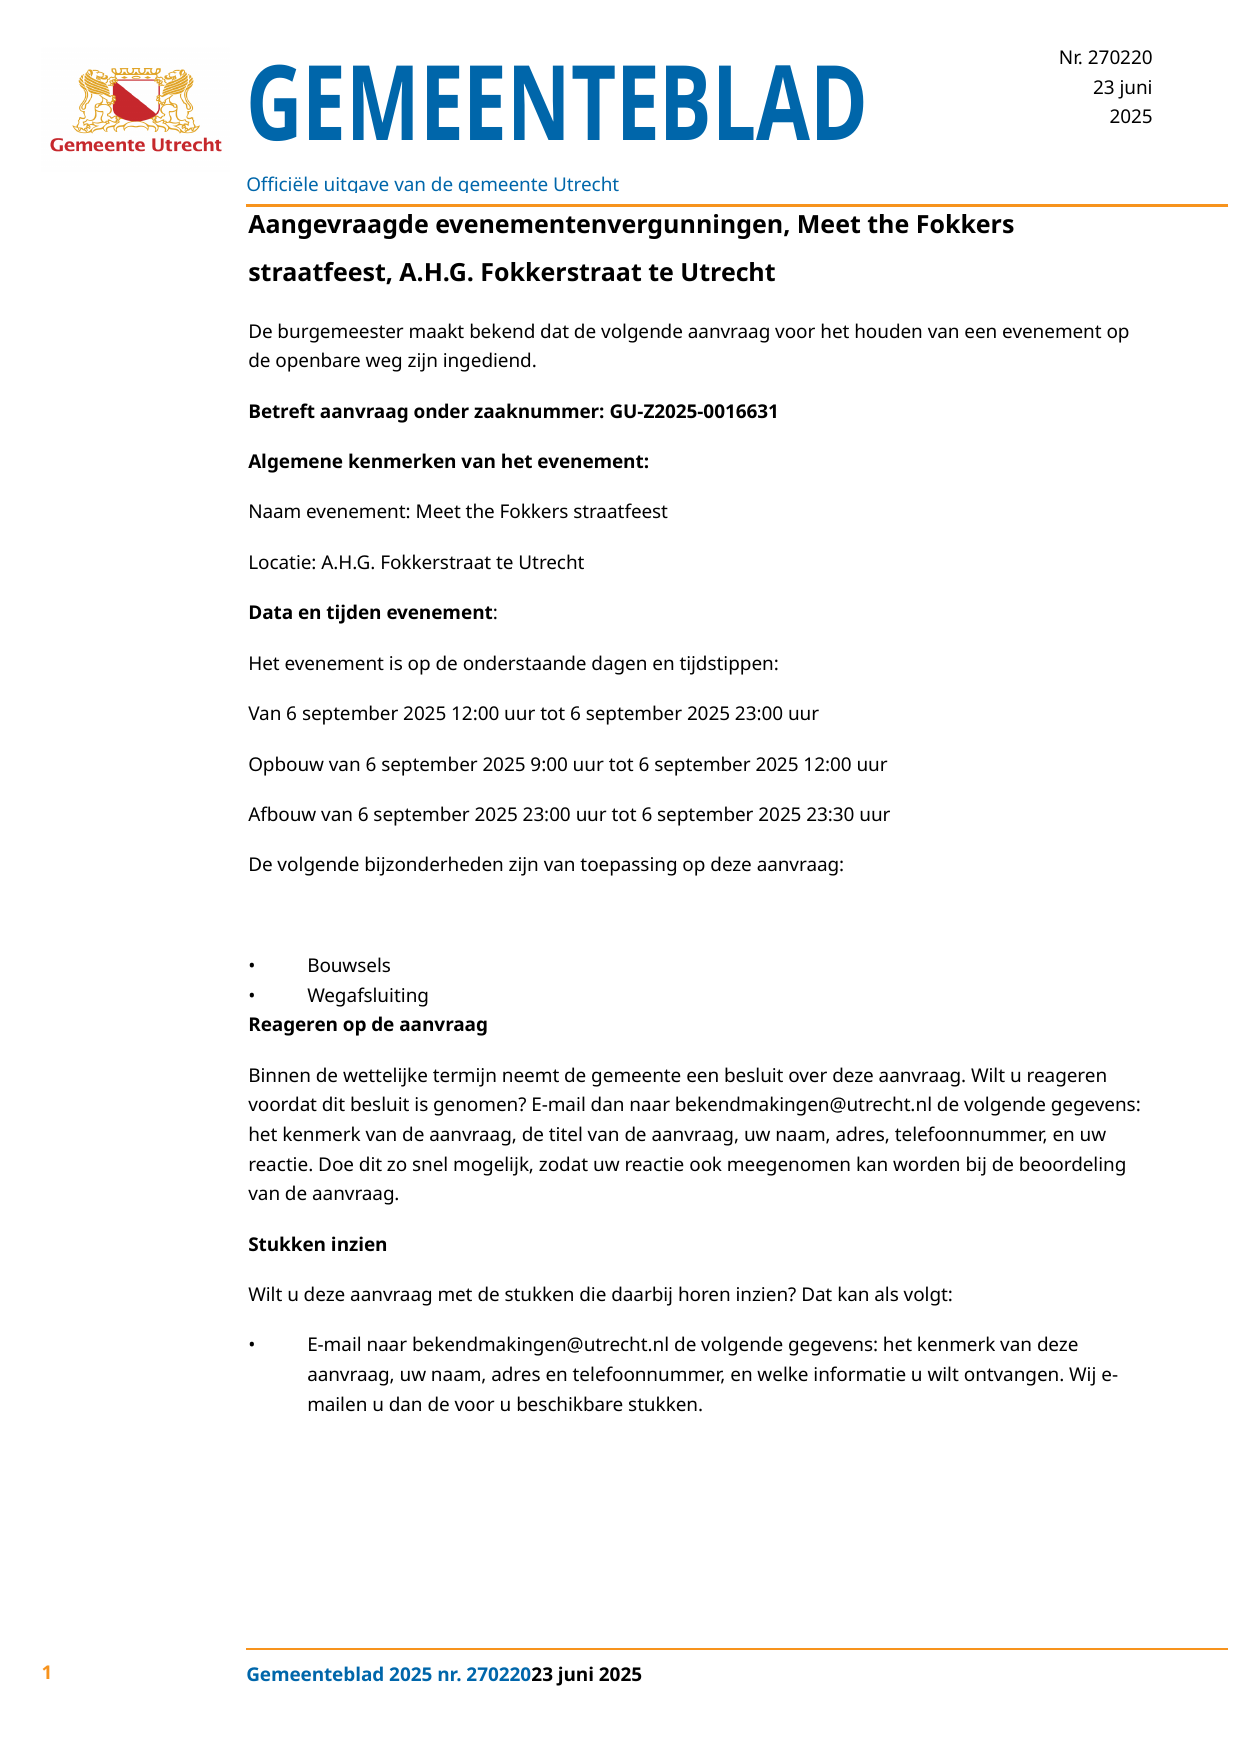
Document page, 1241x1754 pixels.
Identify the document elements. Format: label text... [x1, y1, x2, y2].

text Aangevraagde evenementenvergunningen, Meet the Fokkers straatfeest, A.H.G. Fokkerstraat te Utrecht [248, 207, 1152, 288]
text Naam evenement: Meet the Fokkers straatfeest [248, 499, 1152, 524]
text Reageren op de aanvraag [248, 1012, 1152, 1037]
list Wegafsluiting [248, 982, 1152, 1008]
text Afbouw van 6 september 2025 23:00 uur tot 6 september 2025 23:30 uur [248, 801, 1152, 827]
text Van 6 september 2025 12:00 uur tot 6 september 2025 23:00 uur [248, 700, 1152, 726]
text Wilt u deze aanvraag met de stukken die daarbij horen inzien? Dat kan als volgt: [248, 1281, 1152, 1307]
text Data en tijden evenement: [248, 599, 1152, 625]
text Locatie: A.H.G. Fokkerstraat te Utrecht [248, 549, 1152, 575]
text Het evenement is op de onderstaande dagen en tijdstippen: [248, 650, 1152, 676]
text Binnen de wettelijke termijn neemt de gemeente een besluit over deze aanvraag. Wilt u reageren voordat dit besluit is genomen? E-mail dan naar bekendmakingen@utrecht.nl de volgende gegevens: het kenmerk van de aanvraag, de titel van de aanvraag, uw naam, adres, telefoonnummer, en uw reactie. Doe dit zo snel mogelijk, zodat uw reactie ook meegenomen kan worden bij de beoordeling van de aanvraag. [248, 1062, 1152, 1206]
list Bouwsels [248, 952, 1152, 978]
text De volgende bijzonderheden zijn van toepassing op deze aanvraag: [248, 852, 1152, 877]
picture [41, 47, 231, 172]
text Stukken inzien [248, 1231, 1152, 1257]
list E-mail naar bekendmakingen@utrecht.nl de volgende gegevens: het kenmerk van deze aanvraag, uw naam, adres en telefoonnummer, en welke informatie u wilt ontvangen. Wij e-mailen u dan de voor u beschikbare stukken. [248, 1332, 1152, 1417]
text De burgemeester maakt bekend dat de volgende aanvraag voor het houden van een evenement op de openbare weg zijn ingediend. [248, 318, 1152, 373]
text Algemene kenmerken van het evenement: [248, 448, 1152, 474]
text Betreft aanvraag onder zaaknummer: GU-Z2025-0016631 [248, 398, 1152, 424]
text Opbouw van 6 september 2025 9:00 uur tot 6 september 2025 12:00 uur [248, 751, 1152, 777]
